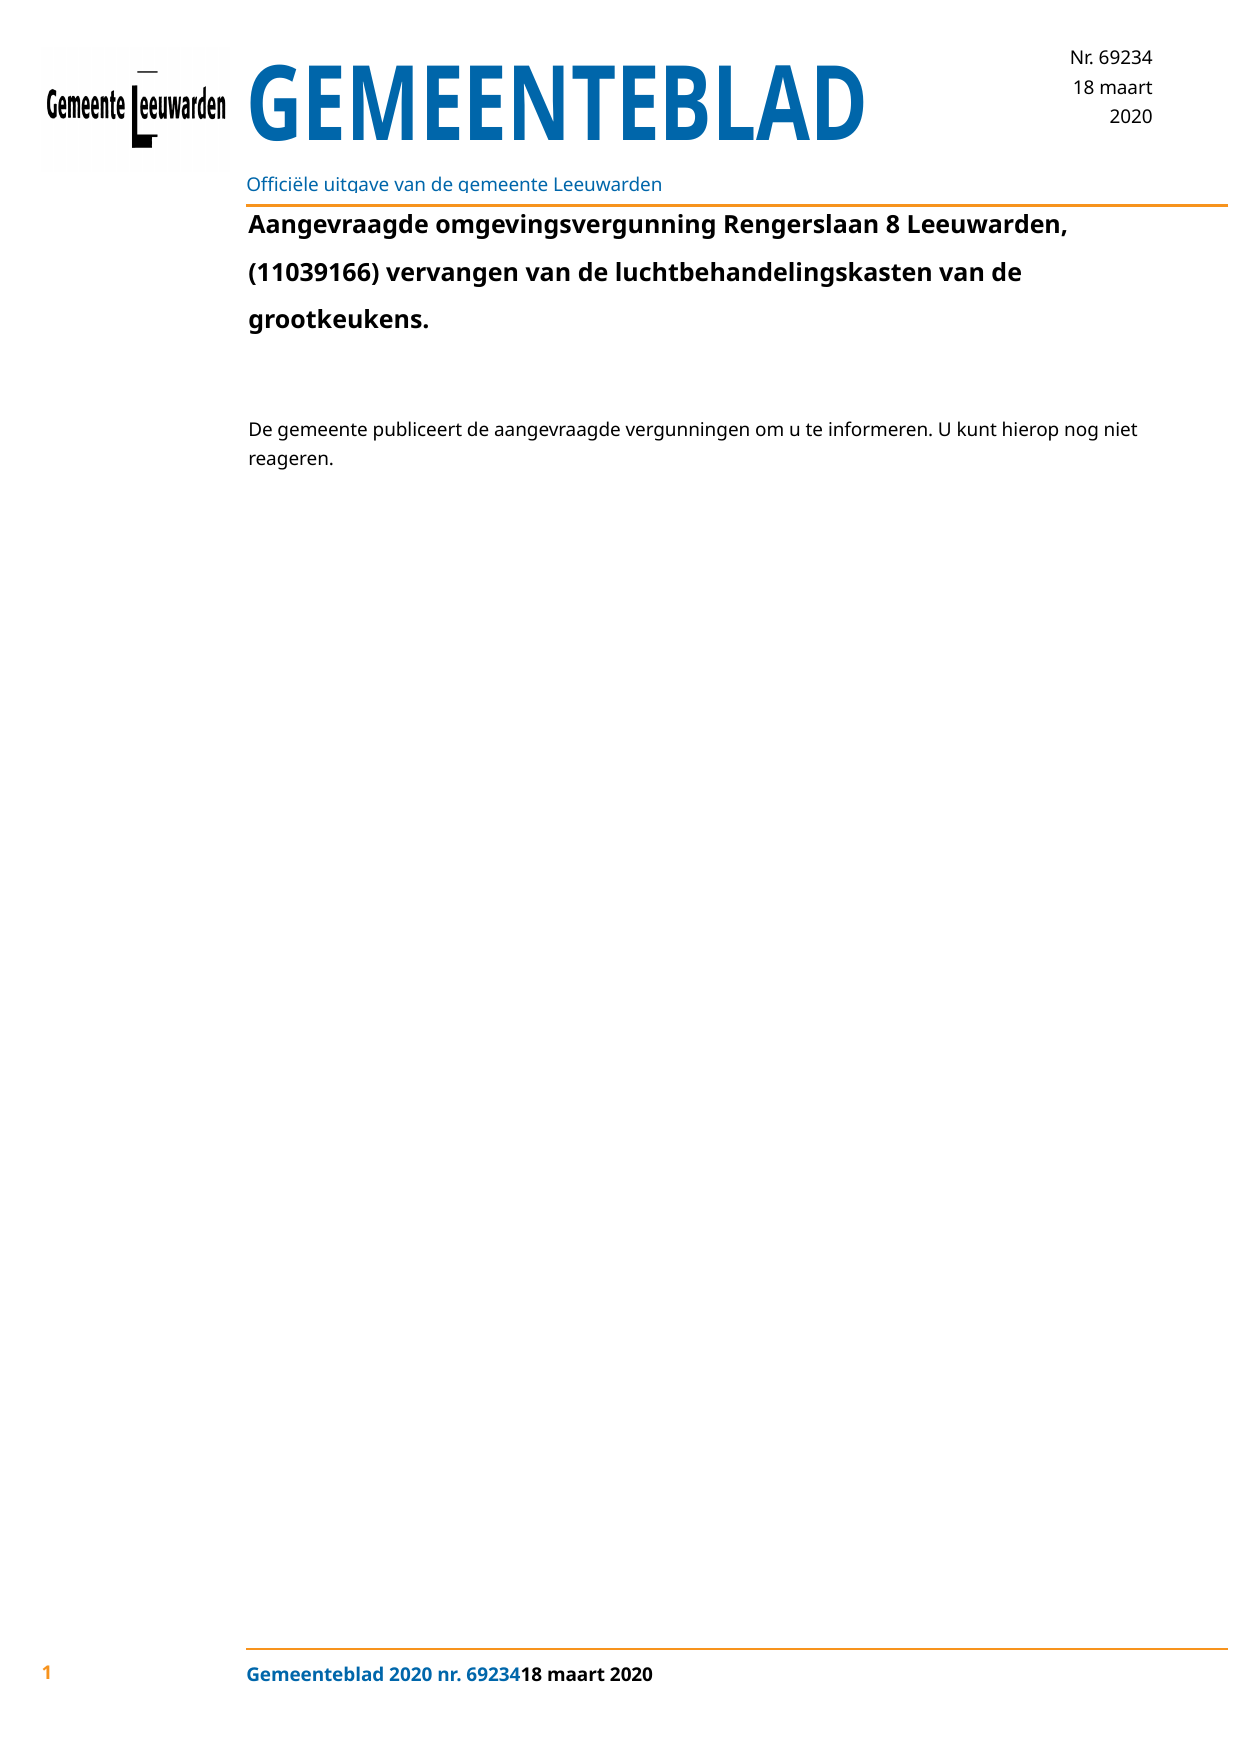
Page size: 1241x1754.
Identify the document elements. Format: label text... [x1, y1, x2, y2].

text De gemeente publiceert de aangevraagde vergunningen om u te informeren. U kunt hierop nog niet reageren. [248, 416, 1152, 471]
picture [41, 47, 231, 172]
text Aangevraagde omgevingsvergunning Rengerslaan 8 Leeuwarden, (11039166) vervangen van de luchtbehandelingskasten van de grootkeukens. [248, 207, 1152, 336]
